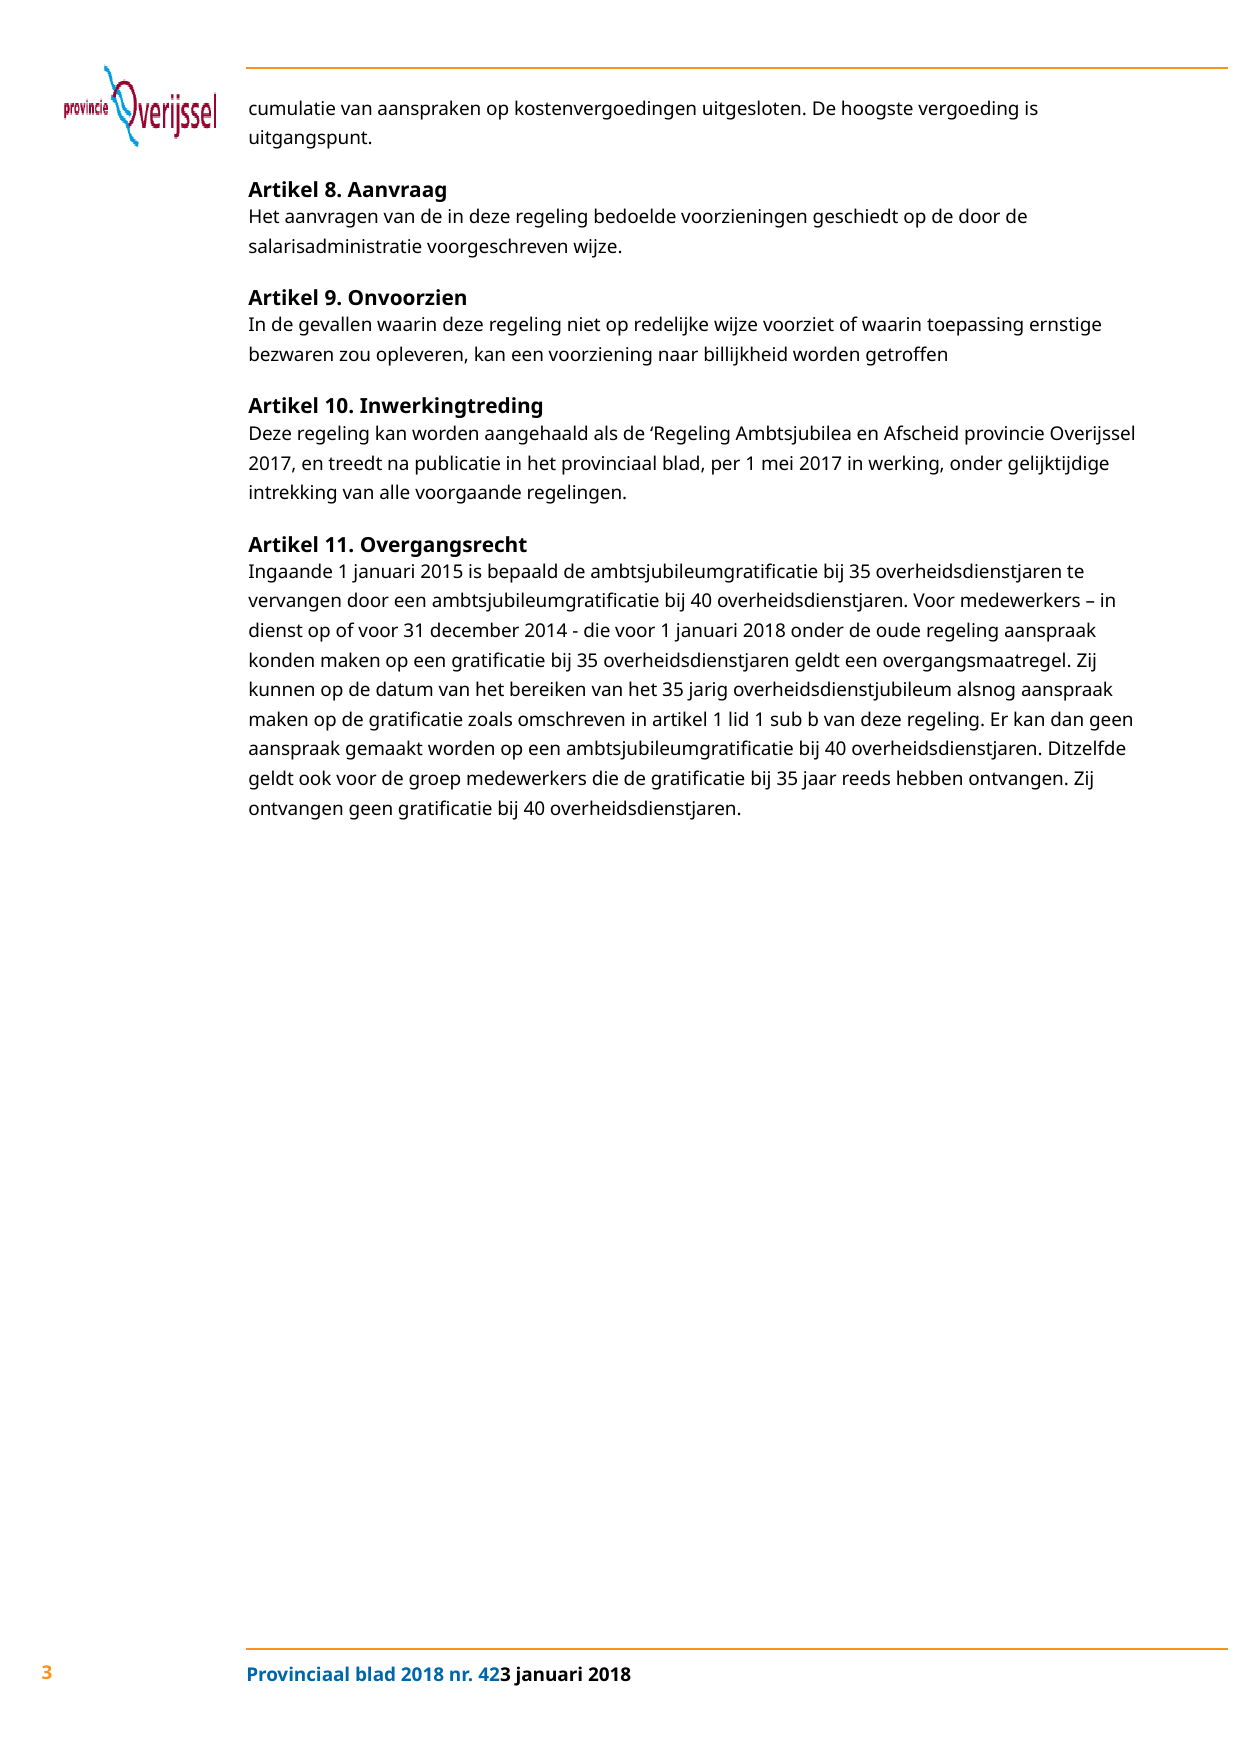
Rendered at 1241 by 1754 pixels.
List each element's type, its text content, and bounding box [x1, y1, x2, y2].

text cumulatie van aanspraken op kostenvergoedingen uitgesloten. De hoogste vergoeding is uitgangspunt. [248, 95, 1152, 150]
text Het aanvragen van de in deze regeling bedoelde voorzieningen geschiedt op de door de salarisadministratie voorgeschreven wijze. [248, 203, 1152, 258]
text Artikel 10. Inwerkingtreding [248, 392, 1152, 420]
text Deze regeling kan worden aangehaald als de ‘Regeling Ambtsjubilea en Afscheid provincie Overijssel 2017, en treedt na publicatie in het provinciaal blad, per 1 mei 2017 in werking, onder gelijktijdige intrekking van alle voorgaande regelingen. [248, 420, 1152, 505]
text Artikel 11. Overgangsrecht [248, 530, 1152, 558]
text Artikel 8. Aanvraag [248, 175, 1152, 203]
picture [41, 47, 231, 172]
text Artikel 9. Onvoorzien [248, 283, 1152, 312]
text In de gevallen waarin deze regeling niet op redelijke wijze voorziet of waarin toepassing ernstige bezwaren zou opleveren, kan een voorziening naar billijkheid worden getroffen [248, 312, 1152, 367]
text Ingaande 1 januari 2015 is bepaald de ambtsjubileumgratificatie bij 35 overheidsdienstjaren te vervangen door een ambtsjubileumgratificatie bij 40 overheidsdienstjaren. Voor medewerkers – in dienst op of voor 31 december 2014 - die voor 1 januari 2018 onder de oude regeling aanspraak konden maken op een gratificatie bij 35 overheidsdienstjaren geldt een overgangsmaatregel. Zij kunnen op de datum van het bereiken van het 35 jarig overheidsdienstjubileum alsnog aanspraak maken op de gratificatie zoals omschreven in artikel 1 lid 1 sub b van deze regeling. Er kan dan geen aanspraak gemaakt worden op een ambtsjubileumgratificatie bij 40 overheidsdienstjaren. Ditzelfde geldt ook voor de groep medewerkers die de gratificatie bij 35 jaar reeds hebben ontvangen. Zij ontvangen geen gratificatie bij 40 overheidsdienstjaren. [248, 558, 1152, 821]
